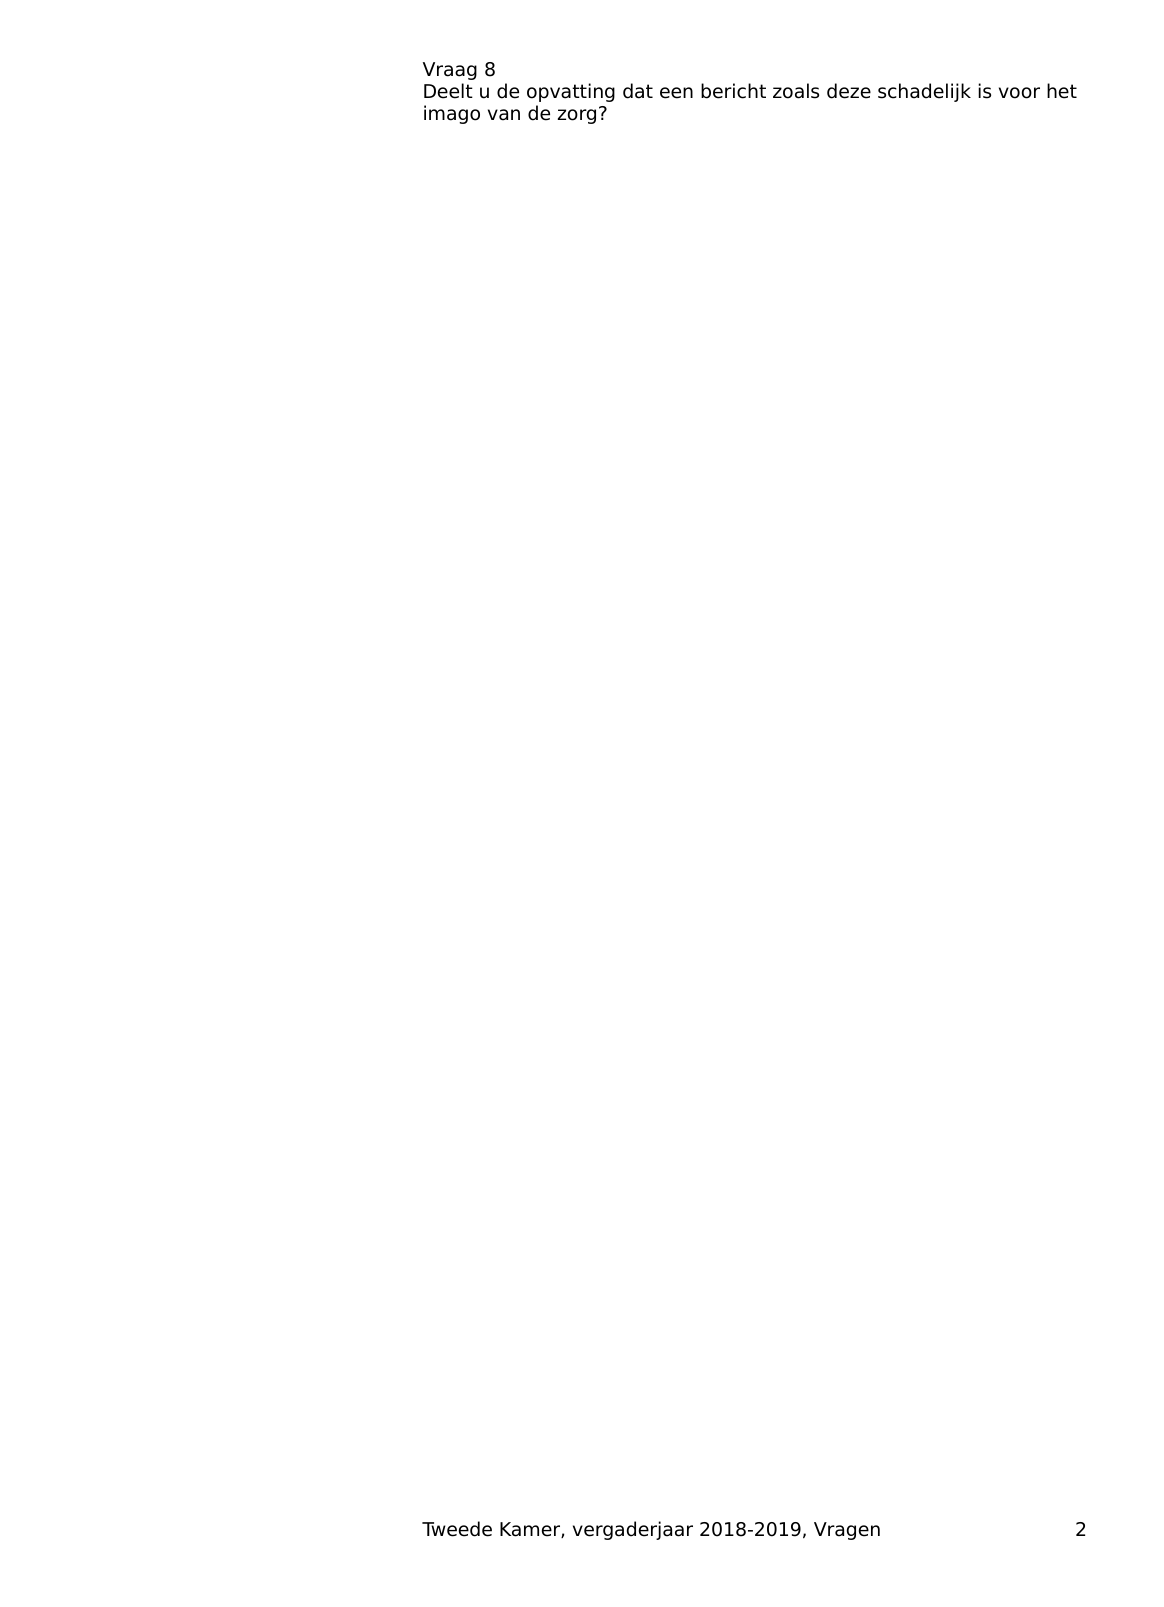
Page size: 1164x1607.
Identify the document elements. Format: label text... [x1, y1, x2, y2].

text Vraag 8 [422, 59, 1087, 81]
text Deelt u de opvatting dat een bericht zoals deze schadelijk is voor het imago van de zorg? [422, 81, 1087, 125]
